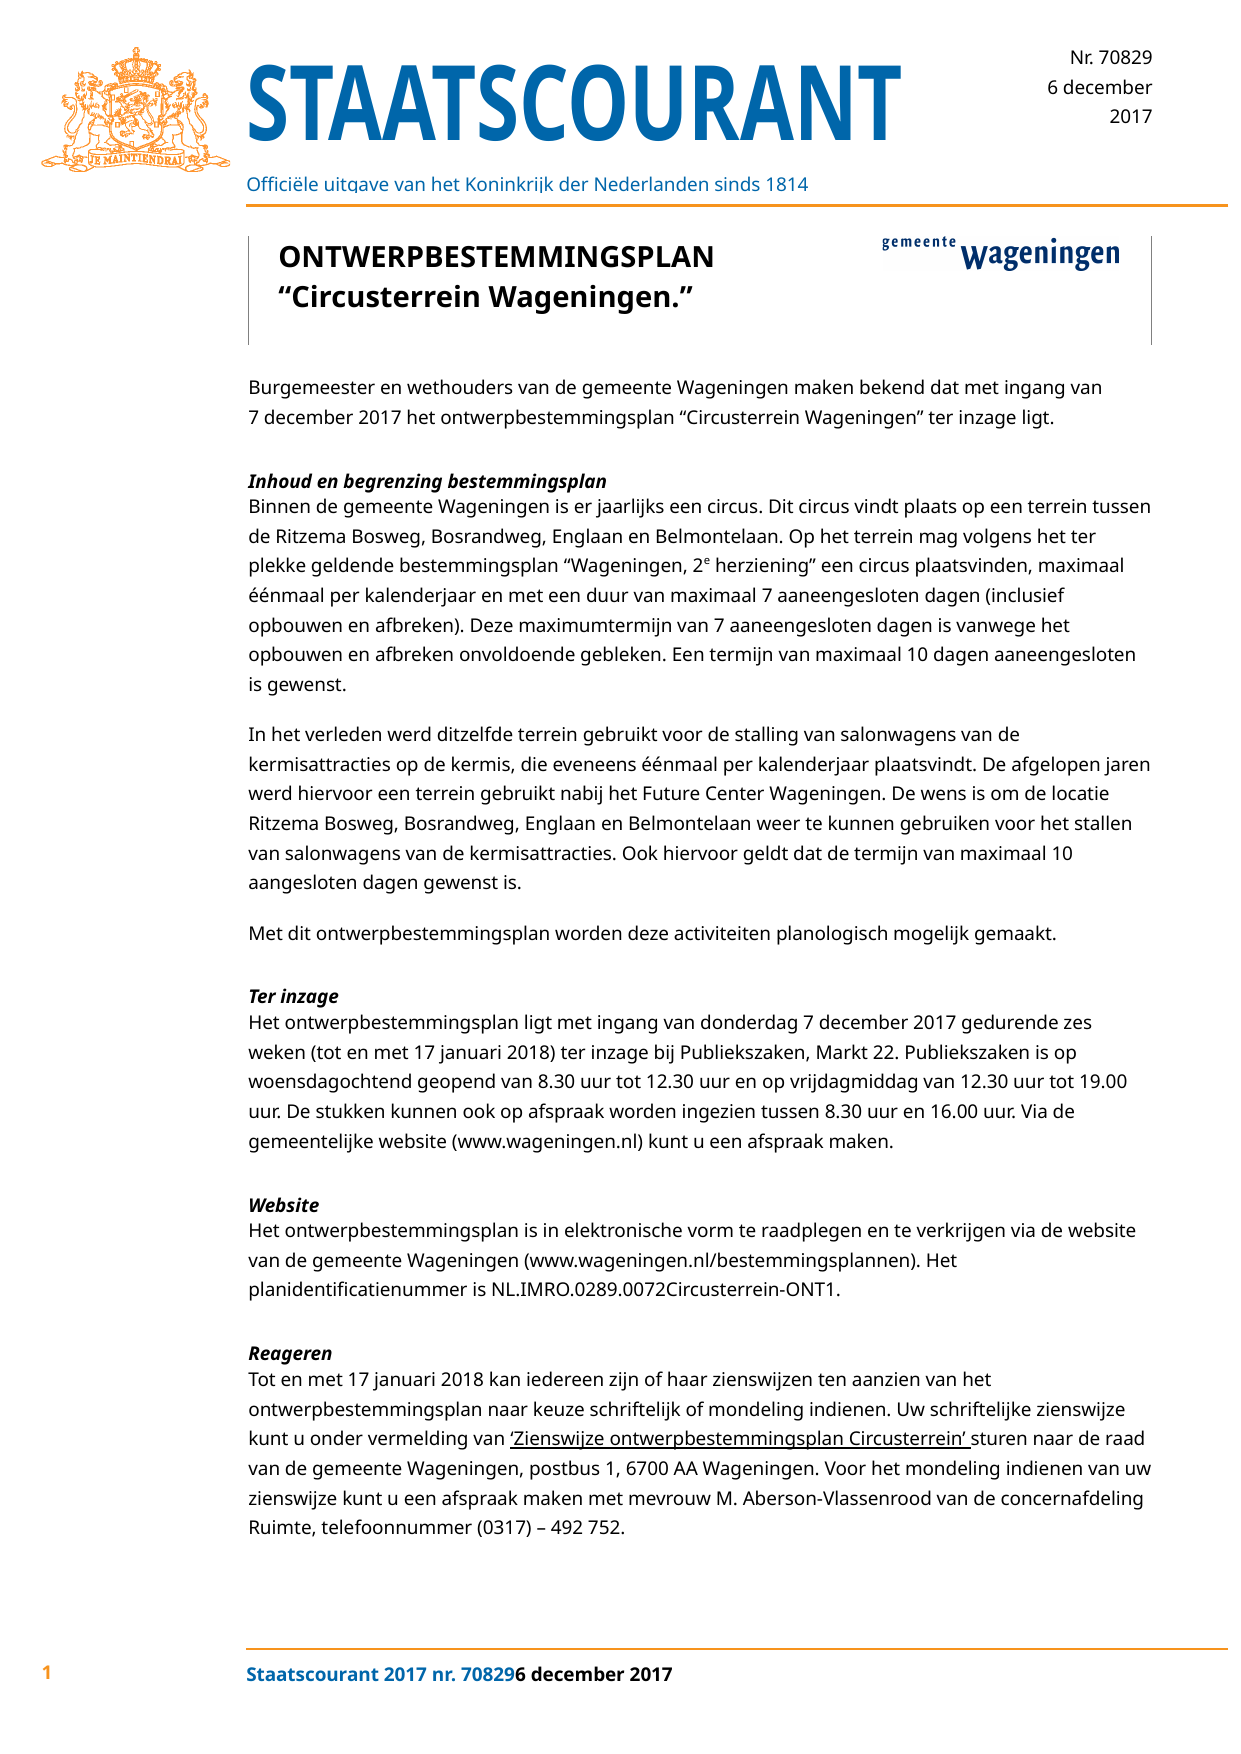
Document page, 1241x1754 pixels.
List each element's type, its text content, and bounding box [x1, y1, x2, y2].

text Met dit ontwerpbestemmingsplan worden deze activiteiten planologisch mogelijk gemaakt. [248, 920, 1152, 946]
text Binnen de gemeente Wageningen is er jaarlijks een circus. Dit circus vindt plaats op een terrein tussen de Ritzema Bosweg, Bosrandweg, Englaan en Belmontelaan. Op het terrein mag volgens het ter plekke geldende bestemmingsplan “Wageningen, 2e herziening” een circus plaatsvinden, maximaal éénmaal per kalenderjaar en met een duur van maximaal 7 aaneengesloten dagen (inclusief opbouwen en afbreken). Deze maximumtermijn van 7 aaneengesloten dagen is vanwege het opbouwen en afbreken onvoldoende gebleken. Een termijn van maximaal 10 dagen aaneengesloten is gewenst. [248, 493, 1152, 697]
text Ter inzage [248, 984, 1152, 1009]
picture [41, 47, 231, 172]
text Website [248, 1192, 1152, 1217]
text Tot en met 17 januari 2018 kan iedereen zijn of haar zienswijzen ten aanzien van het ontwerpbestemmingsplan naar keuze schriftelijk of mondeling indienen. Uw schriftelijke zienswijze kunt u onder vermelding van ‘Zienswijze ontwerpbestemmingsplan Circusterrein’ sturen naar de raad van de gemeente Wageningen, postbus 1, 6700 AA Wageningen. Voor het mondeling indienen van uw zienswijze kunt u een afspraak maken met mevrouw M. Aberson-Vlassenrood van de concernafdeling Ruimte, telefoonnummer (0317) – 492 752. [248, 1366, 1152, 1540]
table_header [850, 236, 1151, 345]
table_header ONTWERPBESTEMMINGSPLAN “Circusterrein Wageningen.” [249, 236, 850, 345]
text Het ontwerpbestemmingsplan ligt met ingang van donderdag 7 december 2017 gedurende zes weken (tot en met 17 januari 2018) ter inzage bij Publiekszaken, Markt 22. Publiekszaken is op woensdagochtend geopend van 8.30 uur tot 12.30 uur en op vrijdagmiddag van 12.30 uur tot 19.00 uur. De stukken kunnen ook op afspraak worden ingezien tussen 8.30 uur en 16.00 uur. Via de gemeentelijke website (www.wageningen.nl) kunt u een afspraak maken. [248, 1009, 1152, 1153]
text Inhoud en begrenzing bestemmingsplan [248, 468, 1152, 493]
text Het ontwerpbestemmingsplan is in elektronische vorm te raadplegen en te verkrijgen via de website van de gemeente Wageningen (www.wageningen.nl/bestemmingsplannen). Het planidentificatienummer is NL.IMRO.0289.0072Circusterrein-ONT1. [248, 1217, 1152, 1302]
picture [882, 236, 1119, 271]
text Burgemeester en wethouders van de gemeente Wageningen maken bekend dat met ingang van 7 december 2017 het ontwerpbestemmingsplan “Circusterrein Wageningen” ter inzage ligt. [248, 374, 1152, 429]
text In het verleden werd ditzelfde terrein gebruikt voor de stalling van salonwagens van de kermisattracties op de kermis, die eveneens éénmaal per kalenderjaar plaatsvindt. De afgelopen jaren werd hiervoor een terrein gebruikt nabij het Future Center Wageningen. De wens is om de locatie Ritzema Bosweg, Bosrandweg, Englaan en Belmontelaan weer te kunnen gebruiken voor het stallen van salonwagens van de kermisattracties. Ook hiervoor geldt dat de termijn van maximaal 10 aangesloten dagen gewenst is. [248, 721, 1152, 895]
text Reageren [248, 1341, 1152, 1366]
